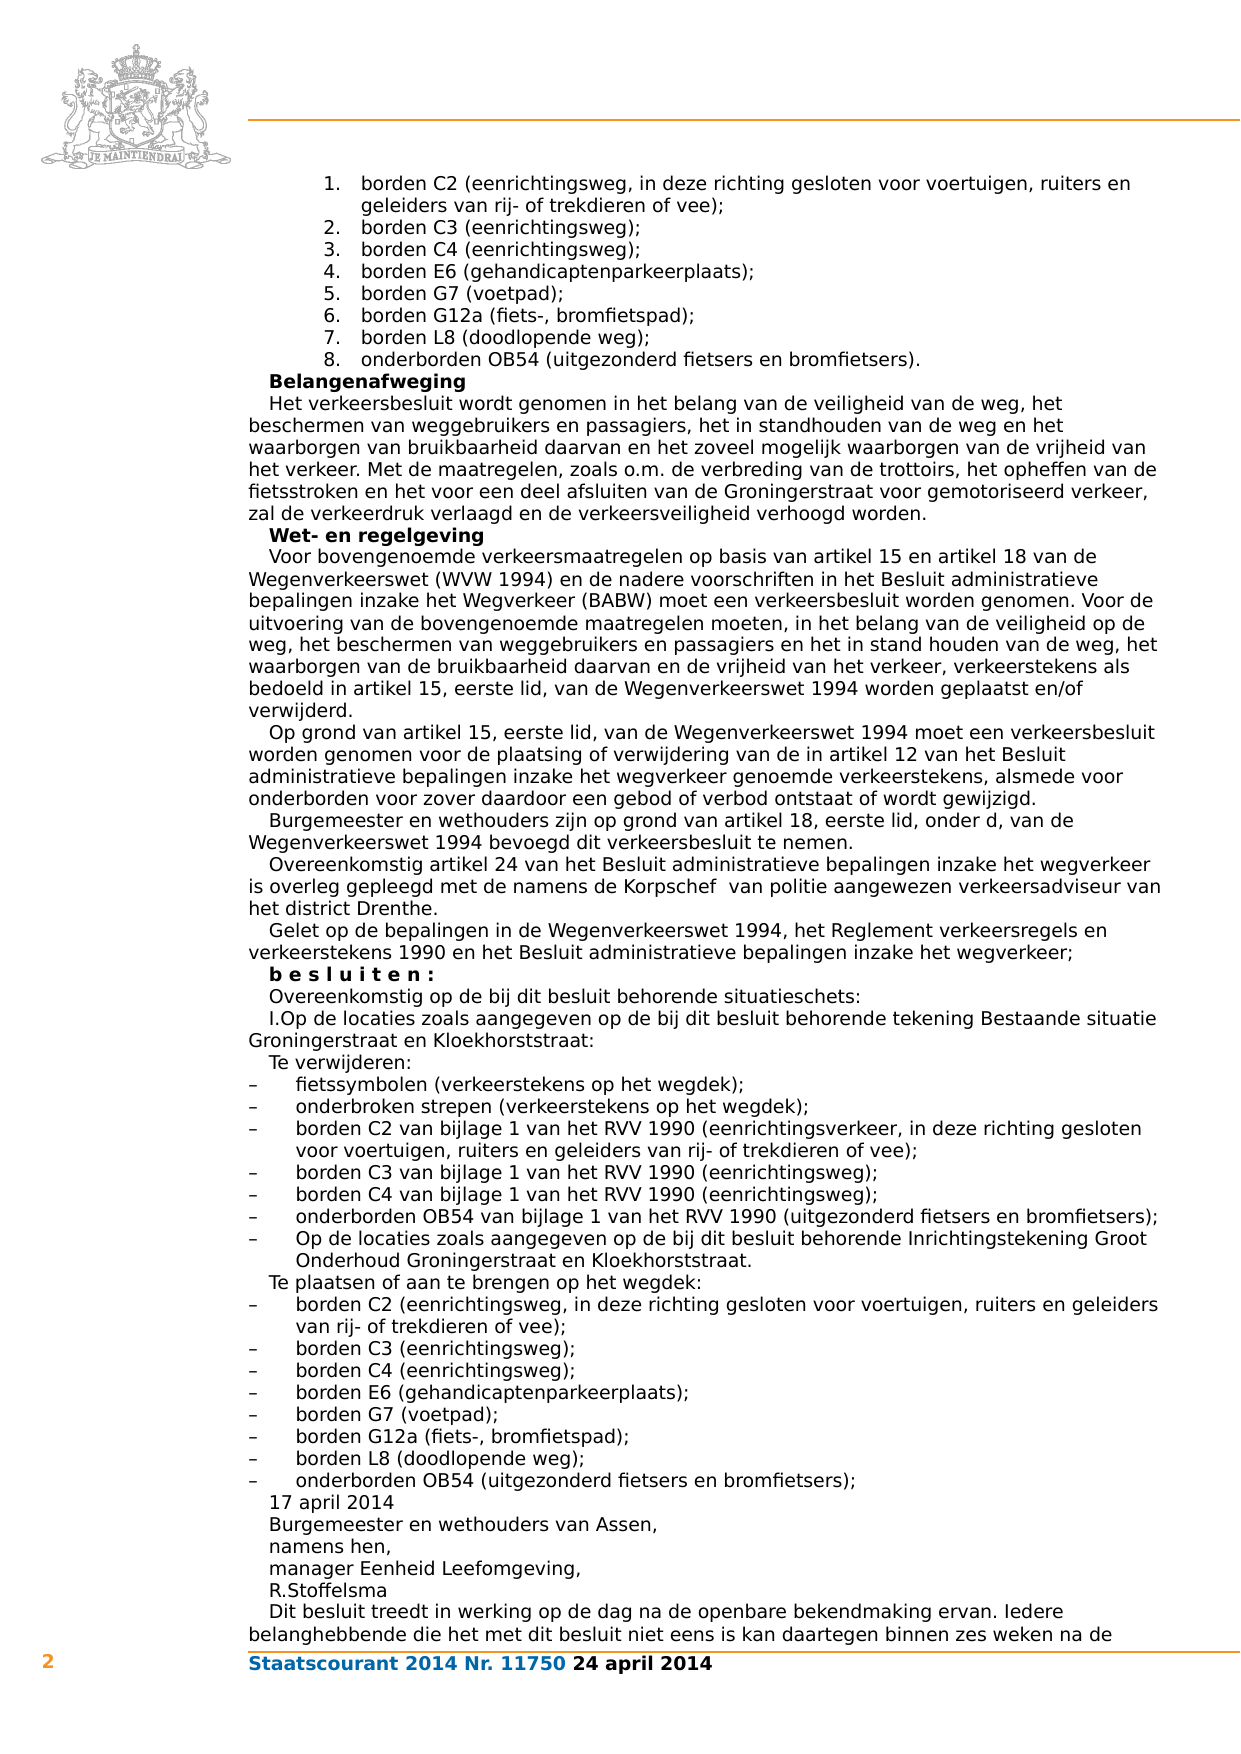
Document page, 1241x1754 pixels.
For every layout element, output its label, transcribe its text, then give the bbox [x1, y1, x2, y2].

list borden C4 (eenrichtingsweg); [323, 239, 1163, 261]
text Overeenkomstig artikel 24 van het Besluit administratieve bepalingen inzake het wegverkeer is overleg gepleegd met de namens de Korpschef van politie aangewezen verkeersadviseur van het district Drenthe. [248, 854, 1163, 920]
text Gelet op de bepalingen in de Wegenverkeerswet 1994, het Reglement verkeersregels en verkeerstekens 1990 en het Besluit administratieve bepalingen inzake het wegverkeer; [248, 920, 1163, 964]
text Burgemeester en wethouders van Assen, [248, 1513, 1163, 1536]
text 17 april 2014 [248, 1492, 1163, 1513]
text Het verkeersbesluit wordt genomen in het belang van de veiligheid van de weg, het beschermen van weggebruikers en passagiers, het in standhouden van de weg en het waarborgen van bruikbaarheid daarvan en het zoveel mogelijk waarborgen van de vrijheid van het verkeer. Met de maatregelen, zoals o.m. de verbreding van de trottoirs, het opheffen van de fietsstroken en het voor een deel afsluiten van de Groningerstraat voor gemotoriseerd verkeer, zal de verkeerdruk verlaagd en de verkeersveiligheid verhoogd worden. [248, 393, 1163, 524]
list borden C3 (eenrichtingsweg); [323, 217, 1163, 239]
text Voor bovengenoemde verkeersmaatregelen op basis van artikel 15 en artikel 18 van de Wegenverkeerswet (WVW 1994) en de nadere voorschriften in het Besluit administratieve bepalingen inzake het Wegverkeer (BABW) moet een verkeersbesluit worden genomen. Voor de uitvoering van de bovengenoemde maatregelen moeten, in het belang van de veiligheid op de weg, het beschermen van weggebruikers en passagiers en het in stand houden van de weg, het waarborgen van de bruikbaarheid daarvan en de vrijheid van het verkeer, verkeerstekens als bedoeld in artikel 15, eerste lid, van de Wegenverkeerswet 1994 worden geplaatst en/of verwijderd. [248, 546, 1163, 722]
text namens hen, [248, 1536, 1163, 1557]
list borden C2 (eenrichtingsweg, in deze richting gesloten voor voertuigen, ruiters en geleiders van rij- of trekdieren of vee); [248, 1294, 1163, 1338]
list borden C2 (eenrichtingsweg, in deze richting gesloten voor voertuigen, ruiters en geleiders van rij- of trekdieren of vee); [323, 173, 1163, 217]
list borden C4 van bijlage 1 van het RVV 1990 (eenrichtingsweg); [248, 1184, 1163, 1206]
text Te verwijderen: [248, 1052, 1163, 1074]
list borden G7 (voetpad); [248, 1404, 1163, 1426]
picture [41, 44, 231, 169]
list onderborden OB54 (uitgezonderd fietsers en bromfietsers); [248, 1469, 1163, 1492]
text b e s l u i t e n : [248, 964, 1163, 986]
text Wet- en regelgeving [248, 524, 1163, 546]
list borden E6 (gehandicaptenparkeerplaats); [323, 261, 1163, 283]
text Overeenkomstig op de bij dit besluit behorende situatieschets: [248, 986, 1163, 1008]
list onderborden OB54 van bijlage 1 van het RVV 1990 (uitgezonderd fietsers en bromfietsers); [248, 1206, 1163, 1228]
list borden L8 (doodlopende weg); [323, 327, 1163, 349]
list borden G7 (voetpad); [323, 283, 1163, 305]
list onderborden OB54 (uitgezonderd fietsers en bromfietsers). [323, 349, 1163, 371]
list borden C3 van bijlage 1 van het RVV 1990 (eenrichtingsweg); [248, 1162, 1163, 1184]
text manager Eenheid Leefomgeving, [248, 1557, 1163, 1579]
list borden L8 (doodlopende weg); [248, 1448, 1163, 1469]
text R.Stoffelsma [248, 1579, 1163, 1601]
list borden E6 (gehandicaptenparkeerplaats); [248, 1382, 1163, 1404]
text Te plaatsen of aan te brengen op het wegdek: [248, 1272, 1163, 1294]
text Belangenafweging [248, 371, 1163, 393]
text I.Op de locaties zoals aangegeven op de bij dit besluit behorende tekening Bestaande situatie Groningerstraat en Kloekhorststraat: [248, 1008, 1163, 1052]
text Burgemeester en wethouders zijn op grond van artikel 18, eerste lid, onder d, van de Wegenverkeerswet 1994 bevoegd dit verkeersbesluit te nemen. [248, 810, 1163, 854]
text Dit besluit treedt in werking op de dag na de openbare bekendmaking ervan. Iedere belanghebbende die het met dit besluit niet eens is kan daartegen binnen zes weken na de [248, 1601, 1163, 1645]
list borden G12a (fiets-, bromfietspad); [323, 305, 1163, 327]
list borden G12a (fiets-, bromfietspad); [248, 1426, 1163, 1448]
list Op de locaties zoals aangegeven op de bij dit besluit behorende Inrichtingstekening Groot Onderhoud Groningerstraat en Kloekhorststraat. [248, 1228, 1163, 1272]
list borden C4 (eenrichtingsweg); [248, 1360, 1163, 1382]
text Op grond van artikel 15, eerste lid, van de Wegenverkeerswet 1994 moet een verkeersbesluit worden genomen voor de plaatsing of verwijdering van de in artikel 12 van het Besluit administratieve bepalingen inzake het wegverkeer genoemde verkeerstekens, alsmede voor onderborden voor zover daardoor een gebod of verbod ontstaat of wordt gewijzigd. [248, 722, 1163, 810]
list borden C3 (eenrichtingsweg); [248, 1338, 1163, 1360]
list borden C2 van bijlage 1 van het RVV 1990 (eenrichtingsverkeer, in deze richting gesloten voor voertuigen, ruiters en geleiders van rij- of trekdieren of vee); [248, 1118, 1163, 1162]
list onderbroken strepen (verkeerstekens op het wegdek); [248, 1096, 1163, 1118]
list fietssymbolen (verkeerstekens op het wegdek); [248, 1074, 1163, 1096]
